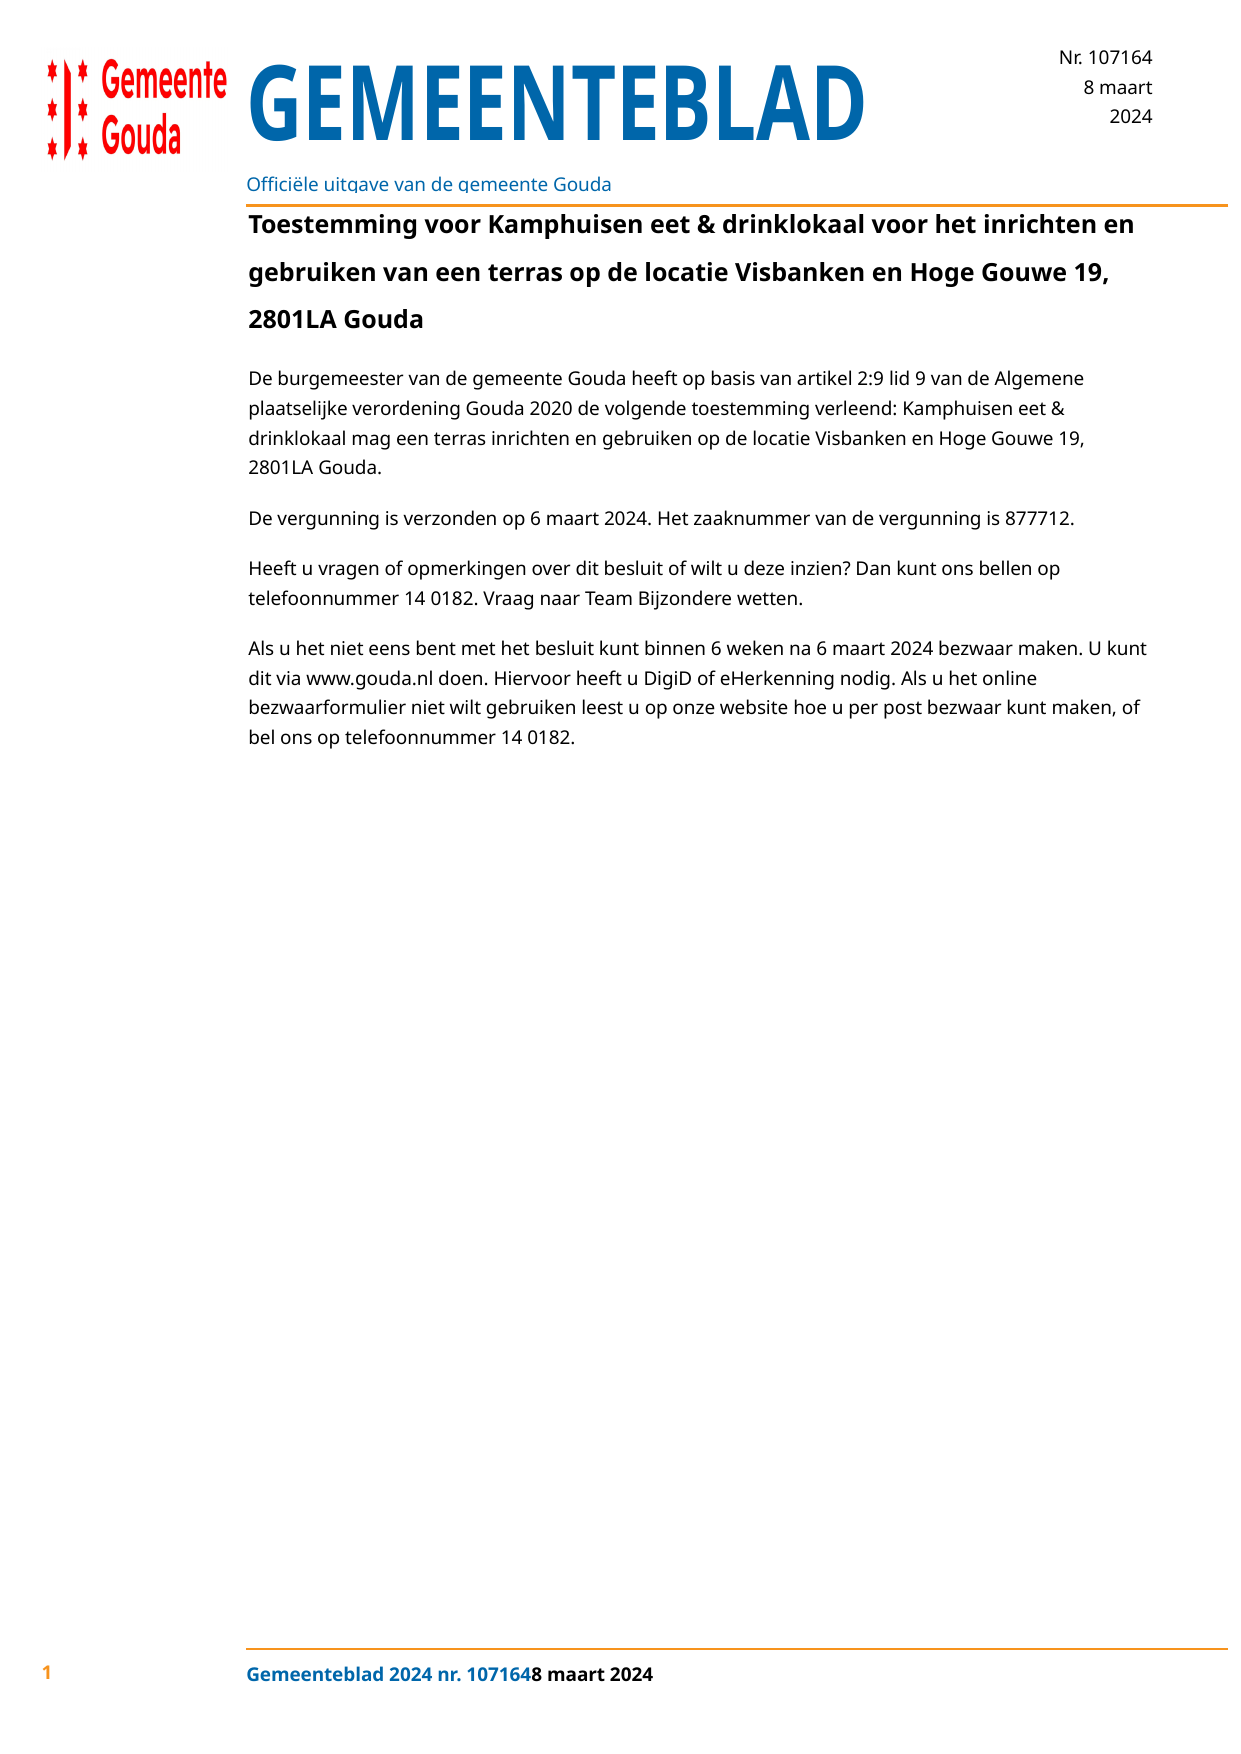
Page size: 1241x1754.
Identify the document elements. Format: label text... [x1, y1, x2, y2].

text De vergunning is verzonden op 6 maart 2024. Het zaaknummer van de vergunning is 877712. [248, 505, 1152, 530]
text Toestemming voor Kamphuisen eet & drinklokaal voor het inrichten en gebruiken van een terras op de locatie Visbanken en Hoge Gouwe 19, 2801LA Gouda [248, 207, 1152, 336]
text Als u het niet eens bent met het besluit kunt binnen 6 weken na 6 maart 2024 bezwaar maken. U kunt dit via www.gouda.nl doen. Hiervoor heeft u DigiD of eHerkenning nodig. Als u het online bezwaarformulier niet wilt gebruiken leest u op onze website hoe u per post bezwaar kunt maken, of bel ons op telefoonnummer 14 0182. [248, 635, 1152, 749]
text De burgemeester van de gemeente Gouda heeft op basis van artikel 2:9 lid 9 van de Algemene plaatselijke verordening Gouda 2020 de volgende toestemming verleend: Kamphuisen eet & drinklokaal mag een terras inrichten en gebruiken op de locatie Visbanken en Hoge Gouwe 19, 2801LA Gouda. [248, 366, 1152, 480]
text Heeft u vragen of opmerkingen over dit besluit of wilt u deze inzien? Dan kunt ons bellen op telefoonnummer 14 0182. Vraag naar Team Bijzondere wetten. [248, 555, 1152, 610]
picture [41, 47, 231, 172]
